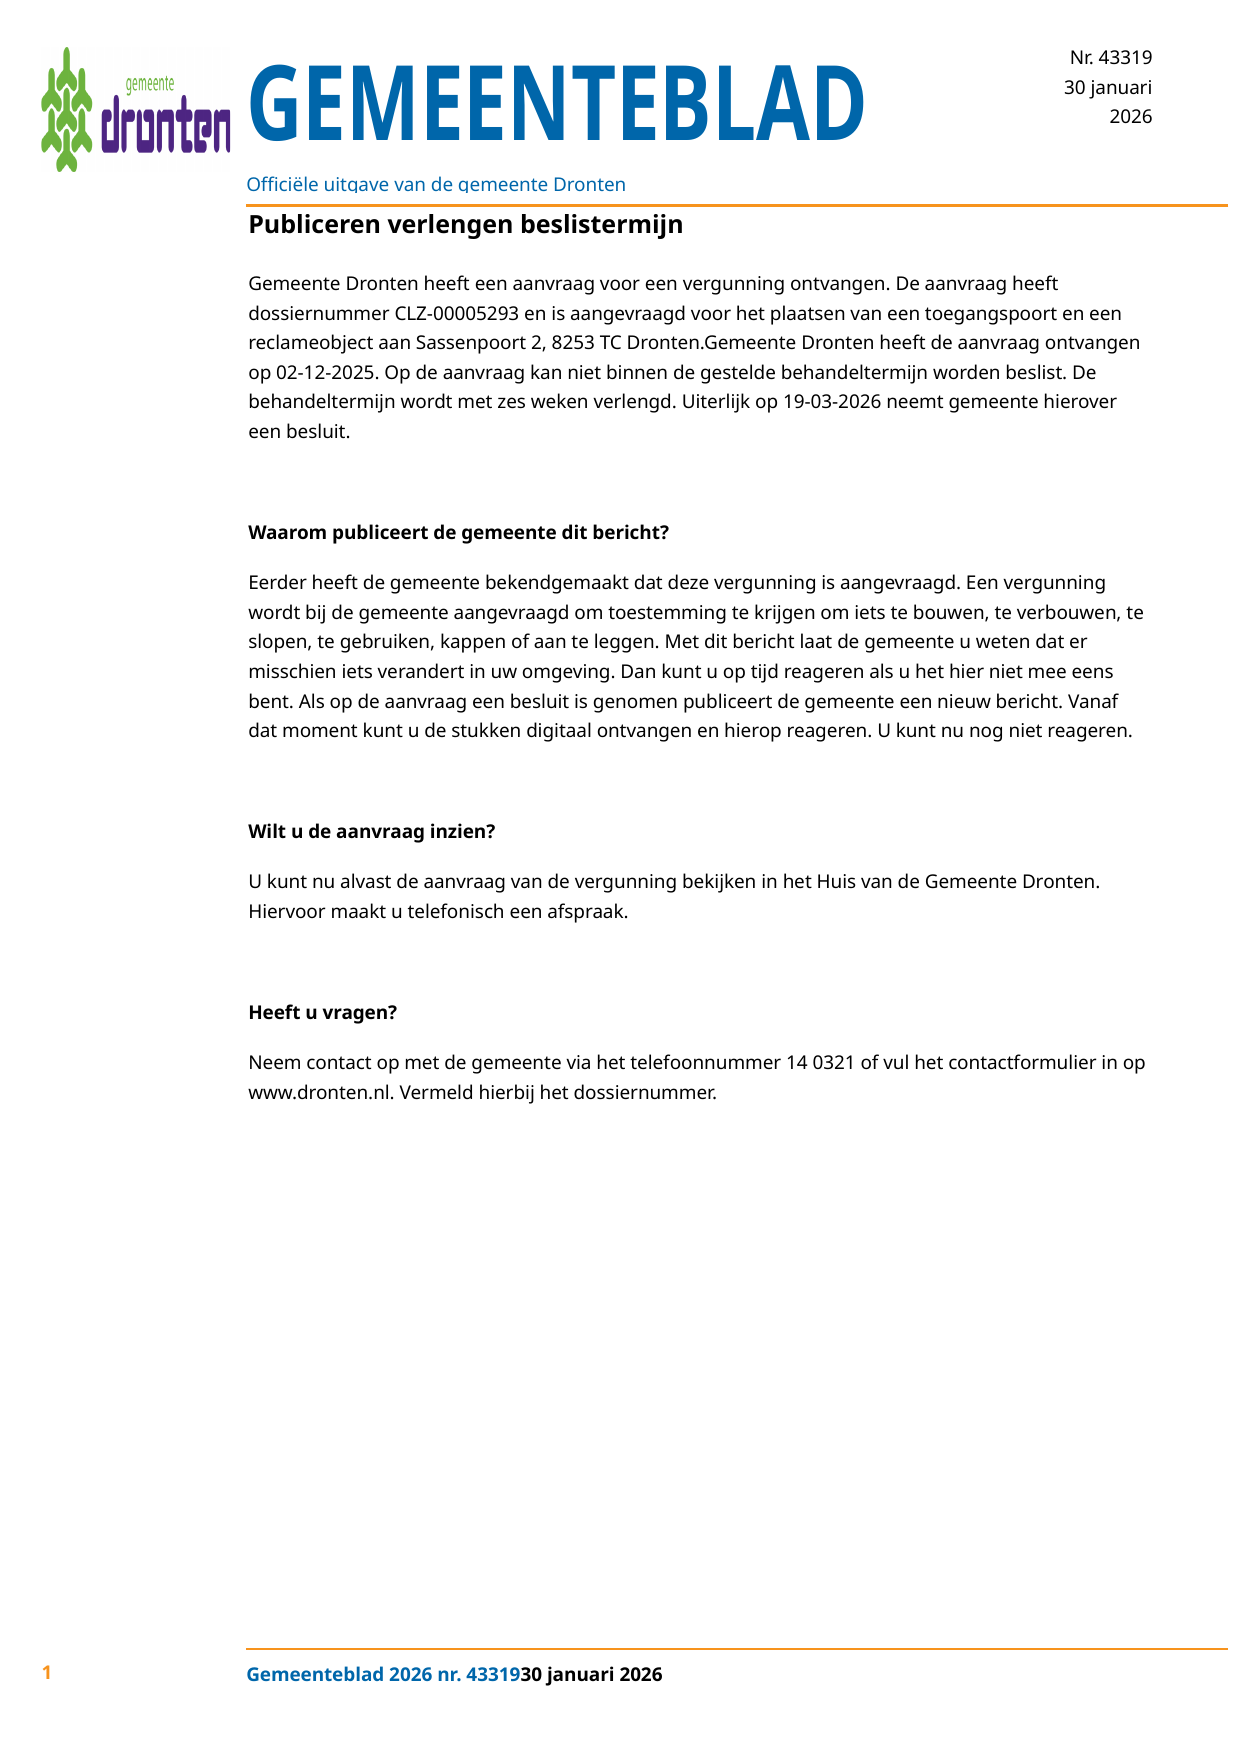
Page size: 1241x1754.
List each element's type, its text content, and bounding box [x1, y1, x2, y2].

text Publiceren verlengen beslistermijn [248, 207, 1152, 241]
text U kunt nu alvast de aanvraag van de vergunning bekijken in het Huis van de Gemeente Dronten. Hiervoor maakt u telefonisch een afspraak. [248, 869, 1152, 924]
text Waarom publiceert de gemeente dit bericht? [248, 519, 1152, 545]
text Heeft u vragen? [248, 999, 1152, 1025]
text Eerder heeft de gemeente bekendgemaakt dat deze vergunning is aangevraagd. Een vergunning wordt bij de gemeente aangevraagd om toestemming te krijgen om iets te bouwen, te verbouwen, te slopen, te gebruiken, kappen of aan te leggen. Met dit bericht laat de gemeente u weten dat er misschien iets verandert in uw omgeving. Dan kunt u op tijd reageren als u het hier niet mee eens bent. Als op de aanvraag een besluit is genomen publiceert de gemeente een nieuw bericht. Vanaf dat moment kunt u de stukken digitaal ontvangen en hierop reageren. U kunt nu nog niet reageren. [248, 569, 1152, 743]
text Gemeente Dronten heeft een aanvraag voor een vergunning ontvangen. De aanvraag heeft dossiernummer CLZ-00005293 en is aangevraagd voor het plaatsen van een toegangspoort en een reclameobject aan Sassenpoort 2, 8253 TC Dronten.Gemeente Dronten heeft de aanvraag ontvangen op 02-12-2025. Op de aanvraag kan niet binnen de gestelde behandeltermijn worden beslist. De behandeltermijn wordt met zes weken verlengd. Uiterlijk op 19-03-2026 neemt gemeente hierover een besluit. [248, 270, 1152, 444]
picture [41, 47, 231, 172]
text Wilt u de aanvraag inzien? [248, 818, 1152, 844]
text Neem contact op met de gemeente via het telefoonnummer 14 0321 of vul het contactformulier in op www.dronten.nl. Vermeld hierbij het dossiernummer. [248, 1049, 1152, 1105]
